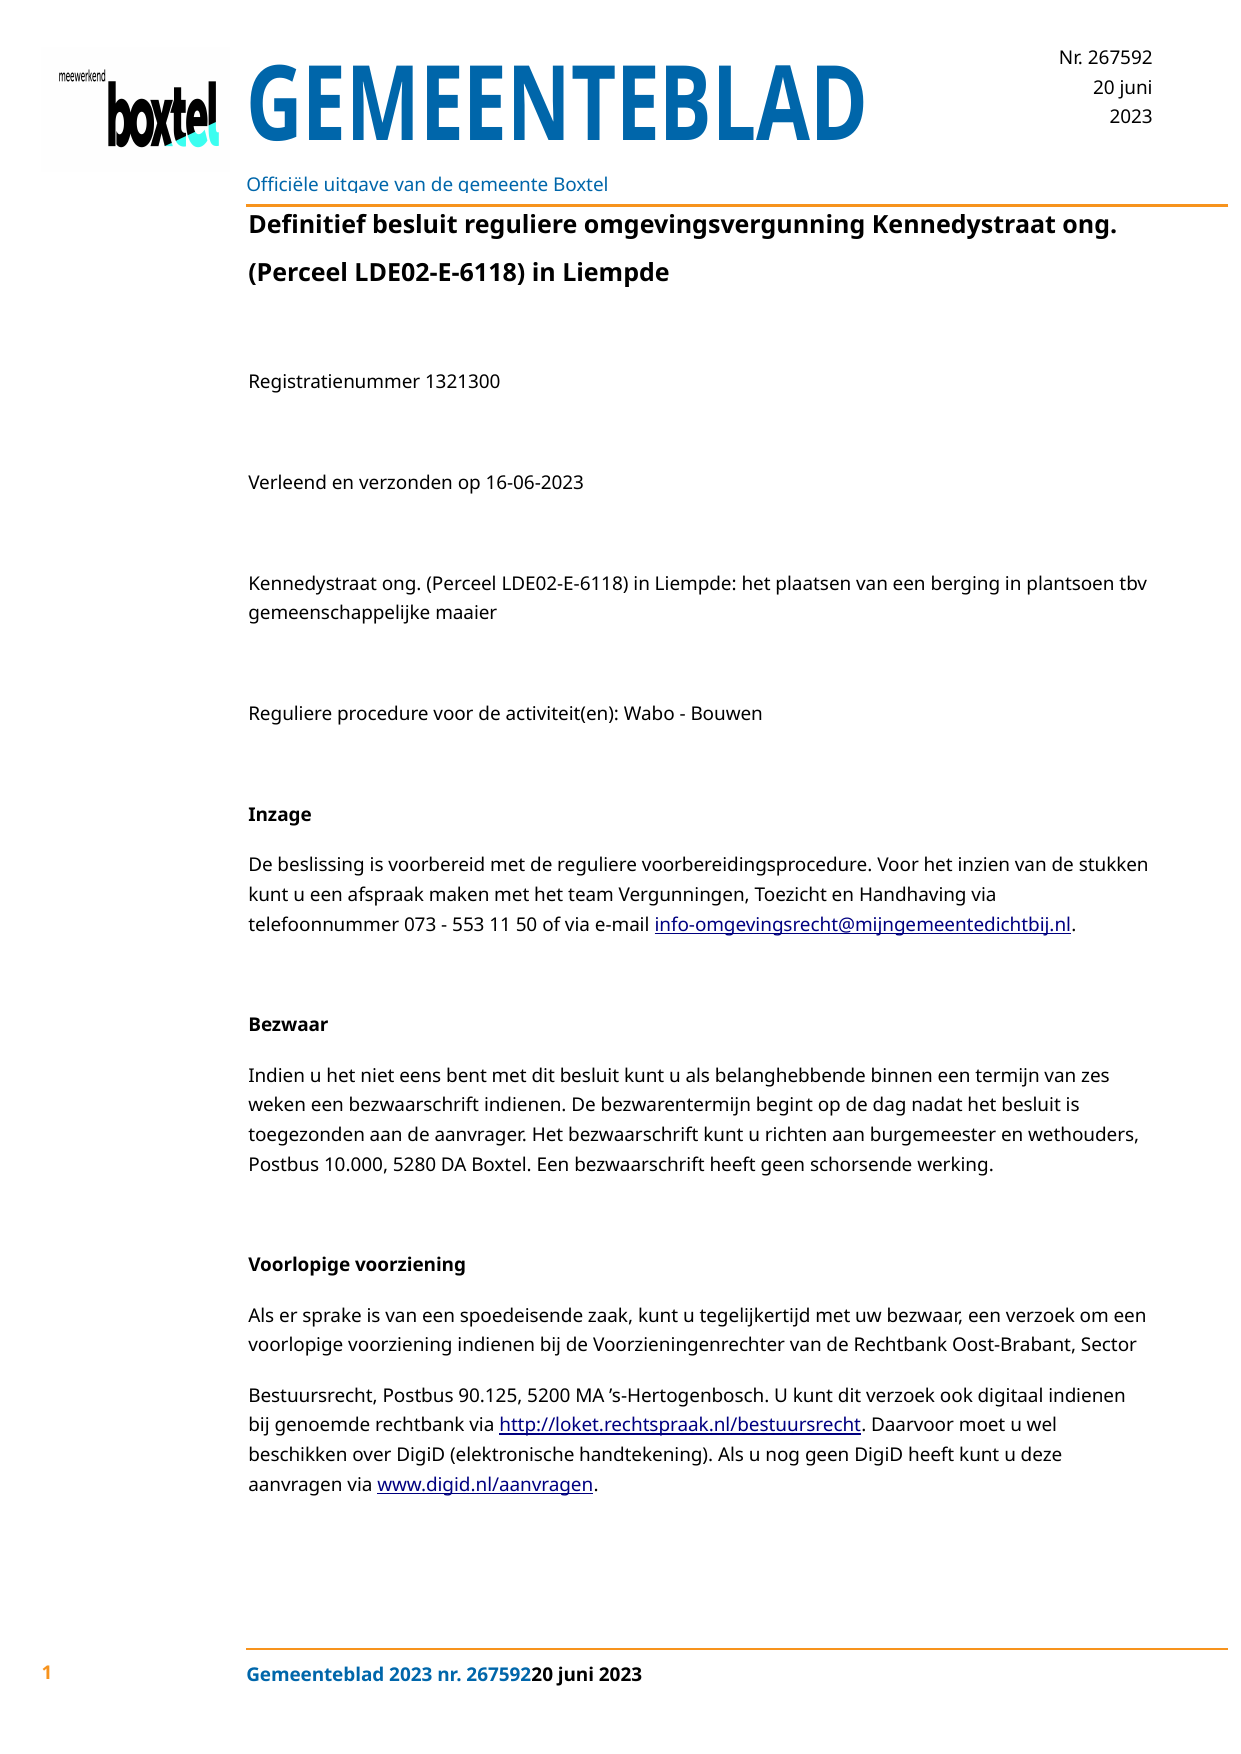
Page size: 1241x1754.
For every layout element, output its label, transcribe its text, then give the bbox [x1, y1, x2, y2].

text Als er sprake is van een spoedeisende zaak, kunt u tegelijkertijd met uw bezwaar, een verzoek om een voorlopige voorziening indienen bij de Voorzieningenrechter van de Rechtbank Oost-Brabant, Sector [248, 1302, 1152, 1357]
text Bezwaar [248, 1012, 1152, 1037]
text Indien u het niet eens bent met dit besluit kunt u als belanghebbende binnen een termijn van zes weken een bezwaarschrift indienen. De bezwarentermijn begint op de dag nadat het besluit is toegezonden aan de aanvrager. Het bezwaarschrift kunt u richten aan burgemeester en wethouders, Postbus 10.000, 5280 DA Boxtel. Een bezwaarschrift heeft geen schorsende werking. [248, 1062, 1152, 1177]
text Voorlopige voorziening [248, 1252, 1152, 1277]
text Bestuursrecht, Postbus 90.125, 5200 MA ’s-Hertogenbosch. U kunt dit verzoek ook digitaal indienen bij genoemde rechtbank via http://loket.rechtspraak.nl/bestuursrecht. Daarvoor moet u wel beschikken over DigiD (elektronische handtekening). Als u nog geen DigiD heeft kunt u deze aanvragen via www.digid.nl/aanvragen. [248, 1382, 1152, 1497]
text Reguliere procedure voor de activiteit(en): Wabo - Bouwen [248, 700, 1152, 726]
text Kennedystraat ong. (Perceel LDE02-E-6118) in Liempde: het plaatsen van een berging in plantsoen tbv gemeenschappelijke maaier [248, 570, 1152, 625]
text Inzage [248, 801, 1152, 827]
picture [41, 47, 231, 172]
text Registratienummer 1321300 [248, 368, 1152, 394]
text Definitief besluit reguliere omgevingsvergunning Kennedystraat ong. (Perceel LDE02-E-6118) in Liempde [248, 207, 1152, 288]
text Verleend en verzonden op 16-06-2023 [248, 469, 1152, 495]
text De beslissing is voorbereid met de reguliere voorbereidingsprocedure. Voor het inzien van de stukken kunt u een afspraak maken met het team Vergunningen, Toezicht en Handhaving via telefoonnummer 073 - 553 11 50 of via e-mail info-omgevingsrecht@mijngemeentedichtbij.nl. [248, 852, 1152, 937]
